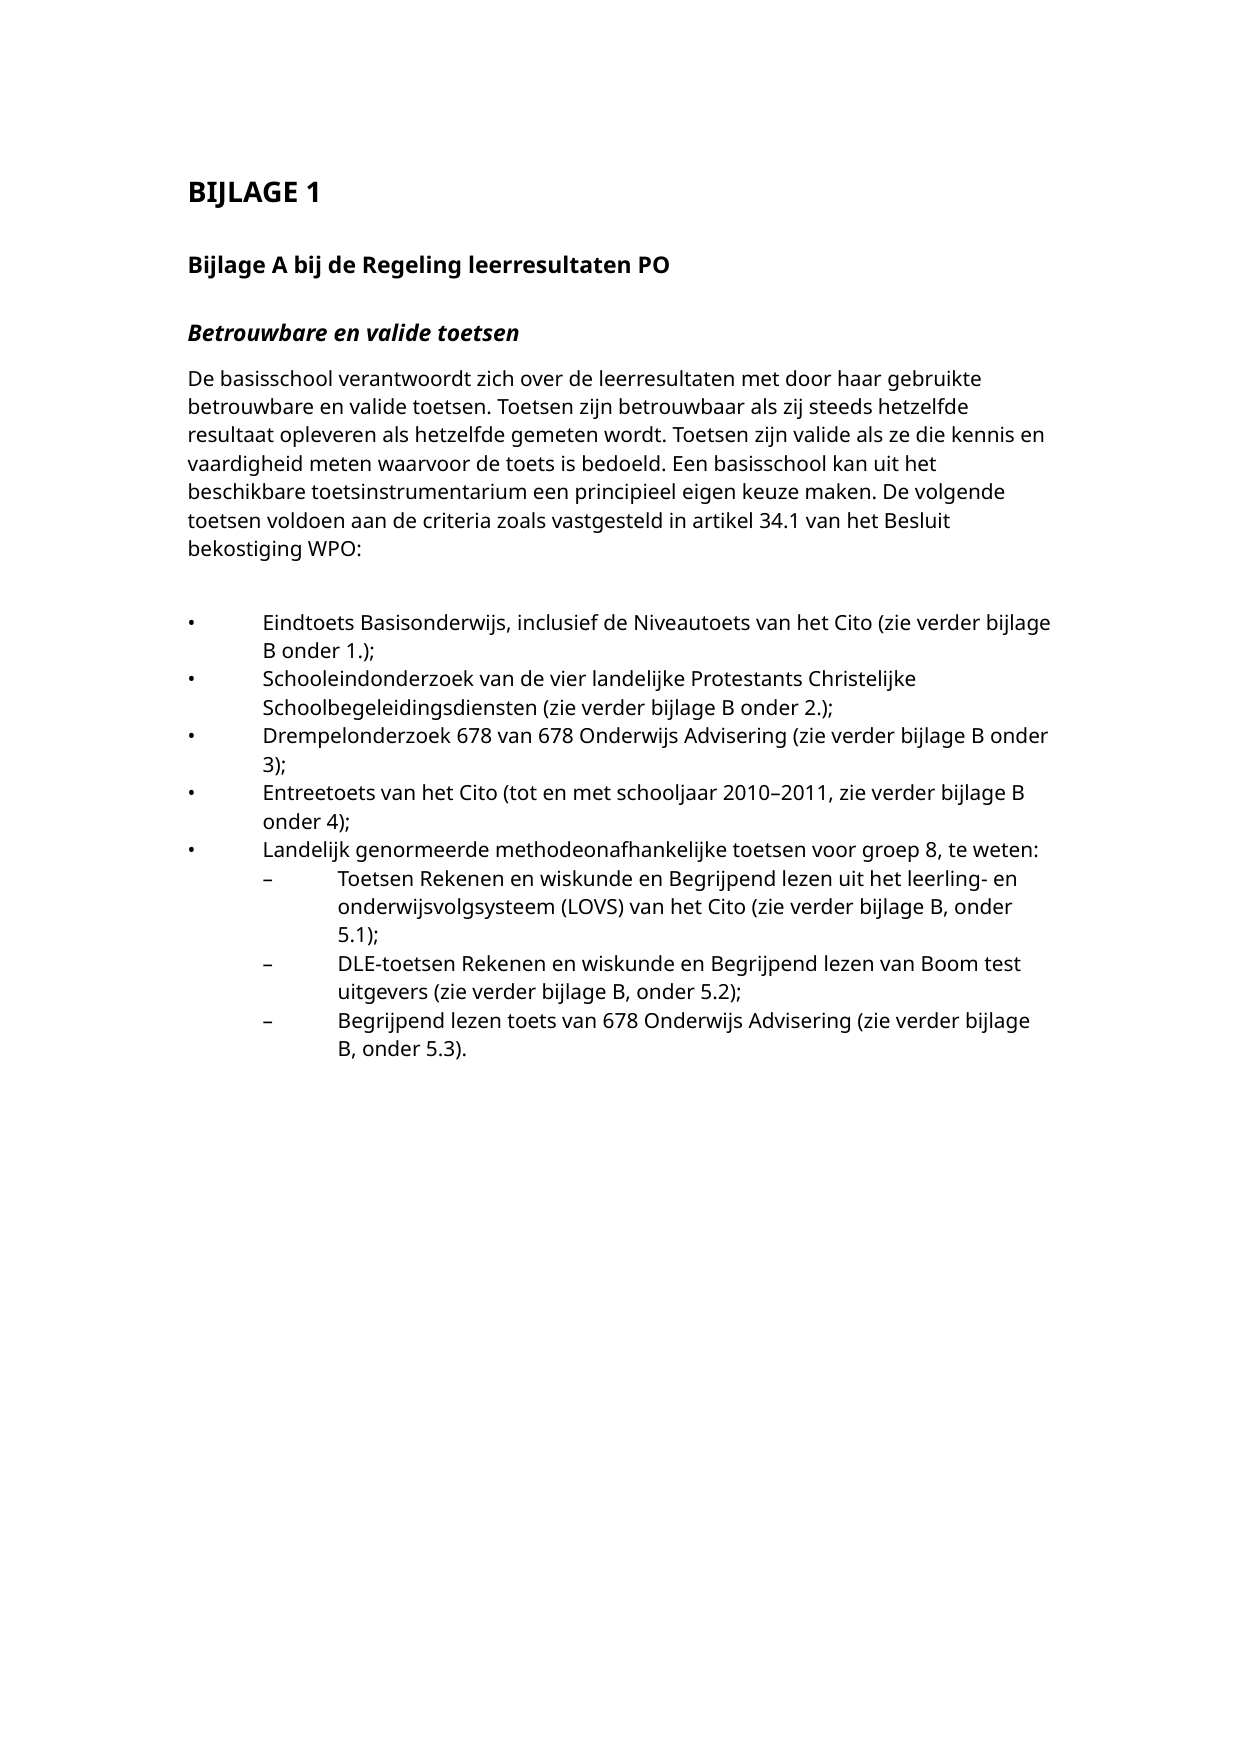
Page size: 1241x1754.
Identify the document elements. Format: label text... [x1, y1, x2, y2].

list Landelijk genormeerde methodeonafhankelijke toetsen voor groep 8, te weten: [187, 835, 1053, 864]
list Drempelonderzoek 678 van 678 Onderwijs Advisering (zie verder bijlage B onder 3); [187, 721, 1053, 778]
list Begrijpend lezen toets van 678 Onderwijs Advisering (zie verder bijlage B, onder 5.3). [262, 1006, 1053, 1063]
list Toetsen Rekenen en wiskunde en Begrijpend lezen uit het leerling- en onderwijsvolgsysteem (LOVS) van het Cito (zie verder bijlage B, onder 5.1); [262, 864, 1053, 949]
list Schooleindonderzoek van de vier landelijke Protestants Christelijke Schoolbegeleidingsdiensten (zie verder bijlage B onder 2.); [187, 664, 1053, 721]
list Entreetoets van het Cito (tot en met schooljaar 2010–2011, zie verder bijlage B onder 4); [187, 778, 1053, 835]
list Eindtoets Basisonderwijs, inclusief de Niveautoets van het Cito (zie verder bijlage B onder 1.); [187, 608, 1053, 664]
subtitle Bijlage A bij de Regeling leerresultaten PO [187, 249, 1053, 280]
text De basisschool verantwoordt zich over de leerresultaten met door haar gebruikte betrouwbare en valide toetsen. Toetsen zijn betrouwbaar als zij steeds hetzelfde resultaat opleveren als hetzelfde gemeten wordt. Toetsen zijn valide als ze die kennis en vaardigheid meten waarvoor de toets is bedoeld. Een basisschool kan uit het beschikbare toetsinstrumentarium een principieel eigen keuze maken. De volgende toetsen voldoen aan de criteria zoals vastgesteld in artikel 34.1 van het Besluit bekostiging WPO: [187, 364, 1053, 563]
list DLE-toetsen Rekenen en wiskunde en Begrijpend lezen van Boom test uitgevers (zie verder bijlage B, onder 5.2); [262, 949, 1053, 1006]
subtitle Betrouwbare en valide toetsen [187, 317, 1053, 349]
subtitle BIJLAGE 1 [187, 172, 1053, 211]
